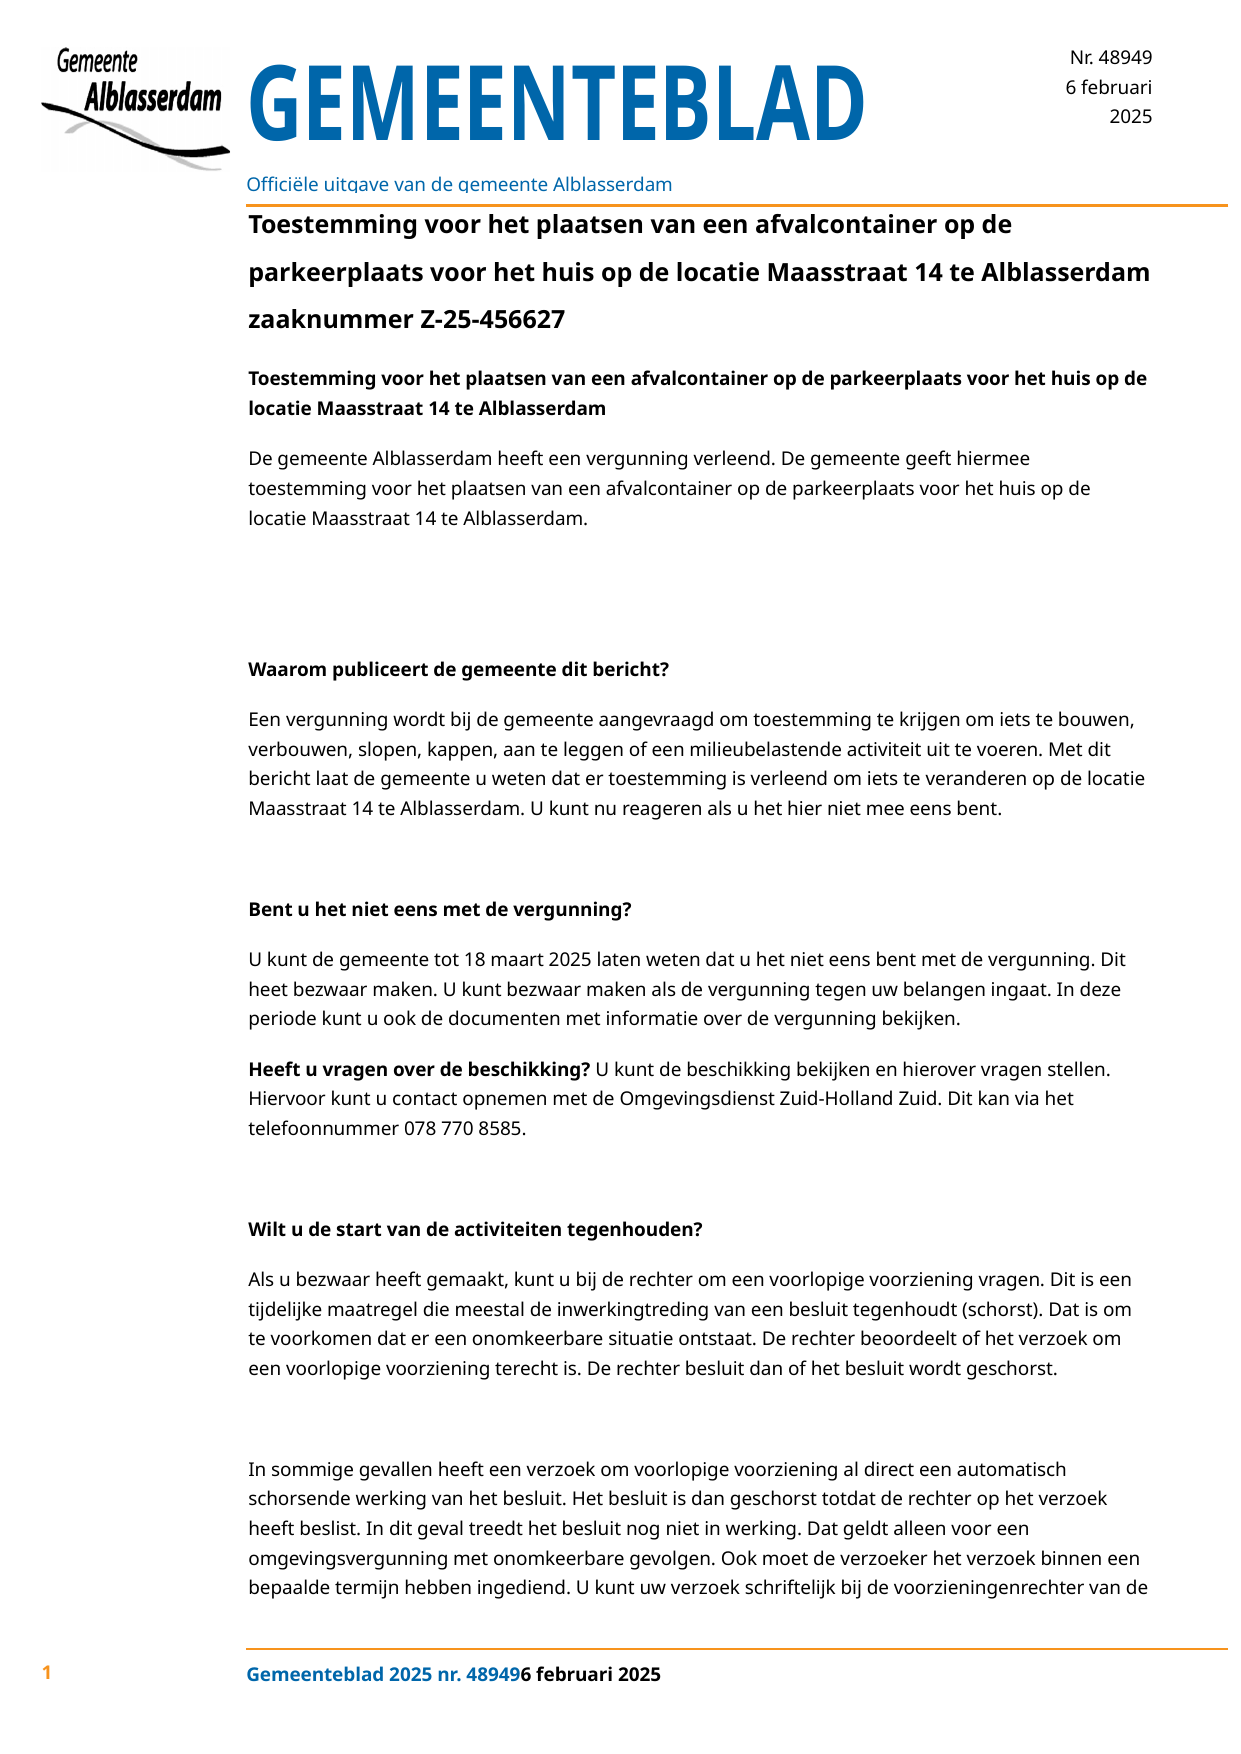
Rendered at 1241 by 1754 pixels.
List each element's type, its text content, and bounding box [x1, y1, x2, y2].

text U kunt de gemeente tot 18 maart 2025 laten weten dat u het niet eens bent met de vergunning. Dit heet bezwaar maken. U kunt bezwaar maken als de vergunning tegen uw belangen ingaat. In deze periode kunt u ook de documenten met informatie over de vergunning bekijken. [248, 946, 1152, 1031]
text Wilt u de start van de activiteiten tegenhouden? [248, 1216, 1152, 1242]
text Toestemming voor het plaatsen van een afvalcontainer op de parkeerplaats voor het huis op de locatie Maasstraat 14 te Alblasserdam zaaknummer Z-25-456627 [248, 207, 1152, 336]
text Een vergunning wordt bij de gemeente aangevraagd om toestemming te krijgen om iets te bouwen, verbouwen, slopen, kappen, aan te leggen of een milieubelastende activiteit uit te voeren. Met dit bericht laat de gemeente u weten dat er toestemming is verleend om iets te veranderen op de locatie Maasstraat 14 te Alblasserdam. U kunt nu reageren als u het hier niet mee eens bent. [248, 706, 1152, 821]
text Waarom publiceert de gemeente dit bericht? [248, 656, 1152, 682]
text Heeft u vragen over de beschikking? U kunt de beschikking bekijken en hierover vragen stellen. Hiervoor kunt u contact opnemen met de Omgevingsdienst Zuid-Holland Zuid. Dit kan via het telefoonnummer 078 770 8585. [248, 1056, 1152, 1141]
text Als u bezwaar heeft gemaakt, kunt u bij de rechter om een voorlopige voorziening vragen. Dit is een tijdelijke maatregel die meestal de inwerkingtreding van een besluit tegenhoudt (schorst). Dat is om te voorkomen dat er een onomkeerbare situatie ontstaat. De rechter beoordeelt of het verzoek om een voorlopige voorziening terecht is. De rechter besluit dan of het besluit wordt geschorst. [248, 1266, 1152, 1381]
picture [41, 47, 231, 172]
text In sommige gevallen heeft een verzoek om voorlopige voorziening al direct een automatisch schorsende werking van het besluit. Het besluit is dan geschorst totdat de rechter op het verzoek heeft beslist. In dit geval treedt het besluit nog niet in werking. Dat geldt alleen voor een omgevingsvergunning met onomkeerbare gevolgen. Ook moet de verzoeker het verzoek binnen een bepaalde termijn hebben ingediend. U kunt uw verzoek schriftelijk bij de voorzieningenrechter van de [248, 1456, 1152, 1600]
text Toestemming voor het plaatsen van een afvalcontainer op de parkeerplaats voor het huis op de locatie Maasstraat 14 te Alblasserdam [248, 366, 1152, 421]
text Bent u het niet eens met de vergunning? [248, 896, 1152, 922]
text De gemeente Alblasserdam heeft een vergunning verleend. De gemeente geeft hiermee toestemming voor het plaatsen van een afvalcontainer op de parkeerplaats voor het huis op de locatie Maasstraat 14 te Alblasserdam. [248, 446, 1152, 530]
